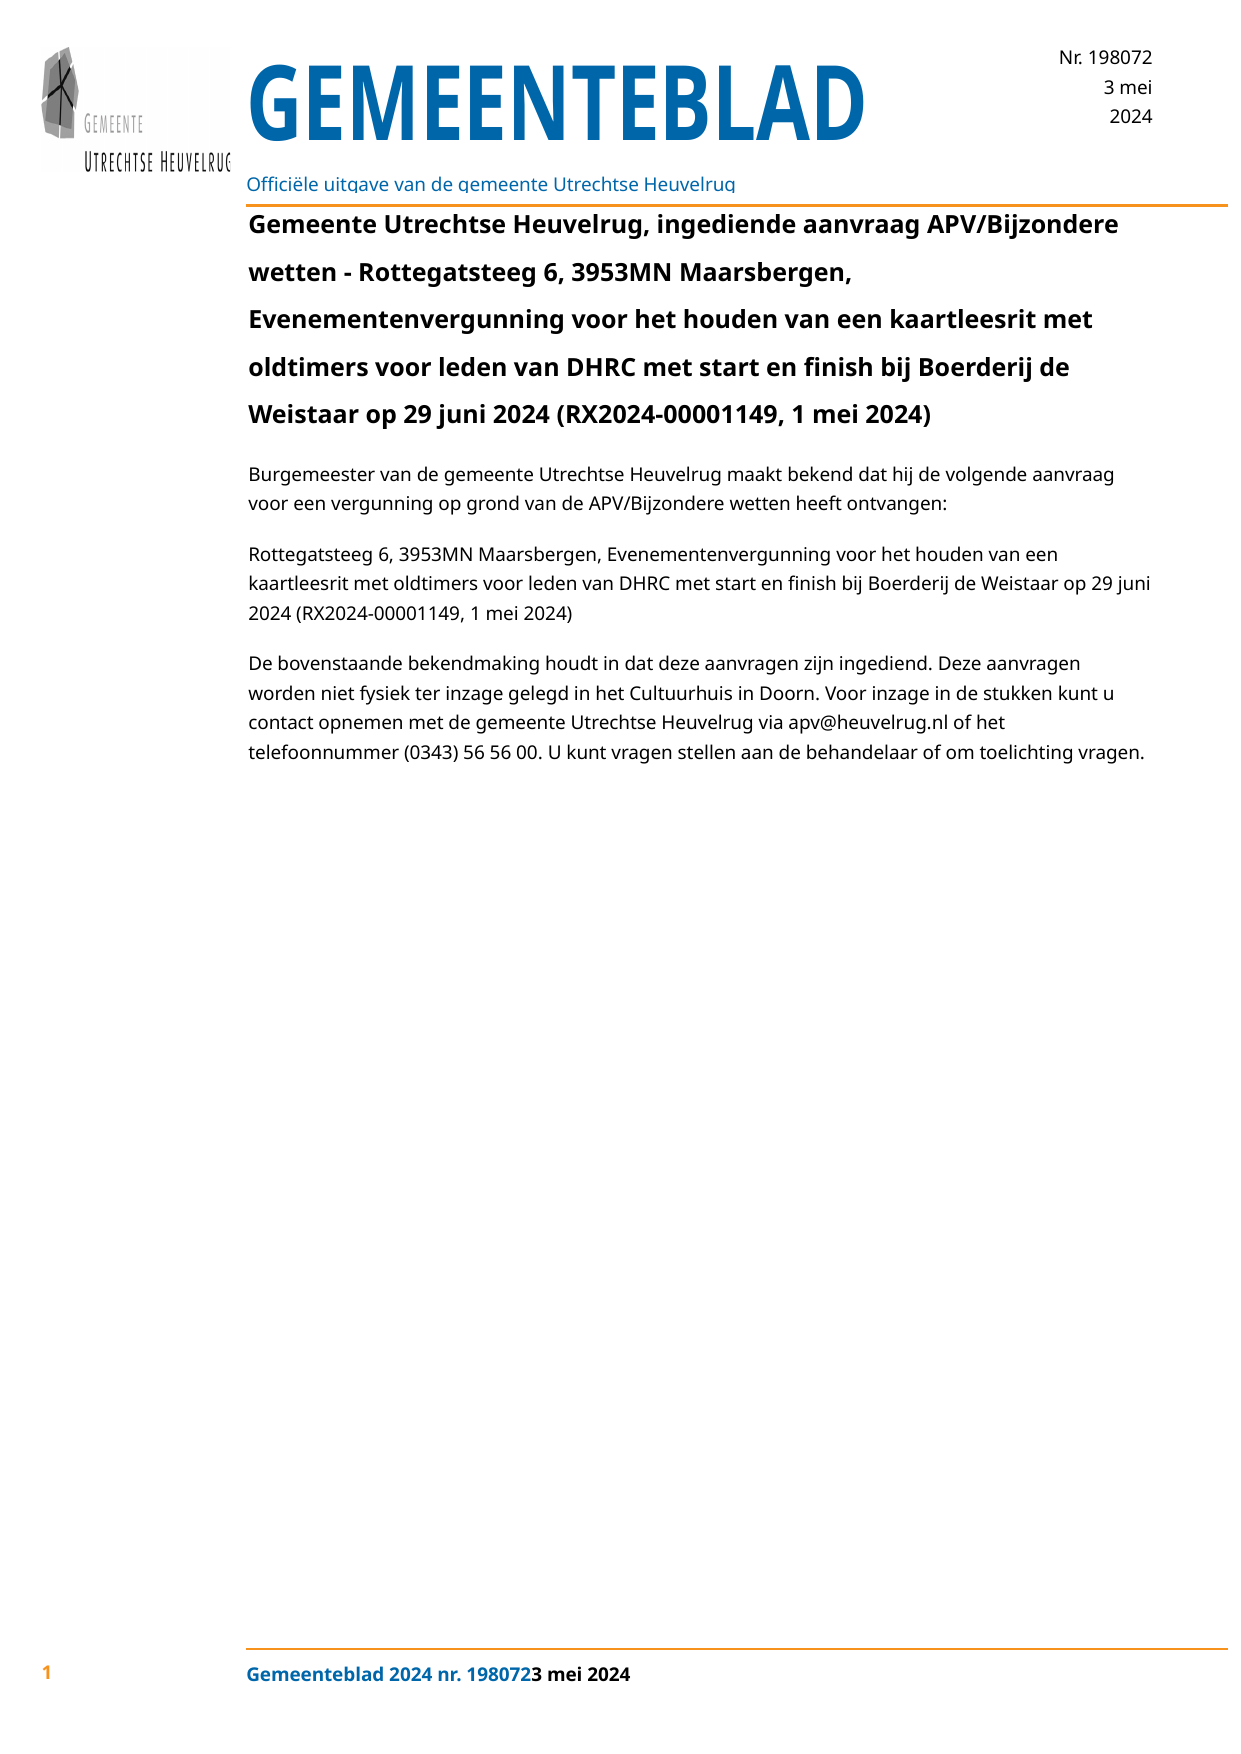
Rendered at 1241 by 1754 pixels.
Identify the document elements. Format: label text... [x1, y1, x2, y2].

text Gemeente Utrechtse Heuvelrug, ingediende aanvraag APV/Bijzondere wetten - Rottegatsteeg 6, 3953MN Maarsbergen, Evenementenvergunning voor het houden van een kaartleesrit met oldtimers voor leden van DHRC met start en finish bij Boerderij de Weistaar op 29 juni 2024 (RX2024-00001149, 1 mei 2024) [248, 207, 1152, 431]
picture [41, 47, 231, 172]
text Rottegatsteeg 6, 3953MN Maarsbergen, Evenementenvergunning voor het houden van een kaartleesrit met oldtimers voor leden van DHRC met start en finish bij Boerderij de Weistaar op 29 juni 2024 (RX2024-00001149, 1 mei 2024) [248, 541, 1152, 626]
text De bovenstaande bekendmaking houdt in dat deze aanvragen zijn ingediend. Deze aanvragen worden niet fysiek ter inzage gelegd in het Cultuurhuis in Doorn. Voor inzage in de stukken kunt u contact opnemen met de gemeente Utrechtse Heuvelrug via apv@heuvelrug.nl of het telefoonnummer (0343) 56 56 00. U kunt vragen stellen aan de behandelaar of om toelichting vragen. [248, 650, 1152, 765]
text Burgemeester van de gemeente Utrechtse Heuvelrug maakt bekend dat hij de volgende aanvraag voor een vergunning op grond van de APV/Bijzondere wetten heeft ontvangen: [248, 461, 1152, 516]
